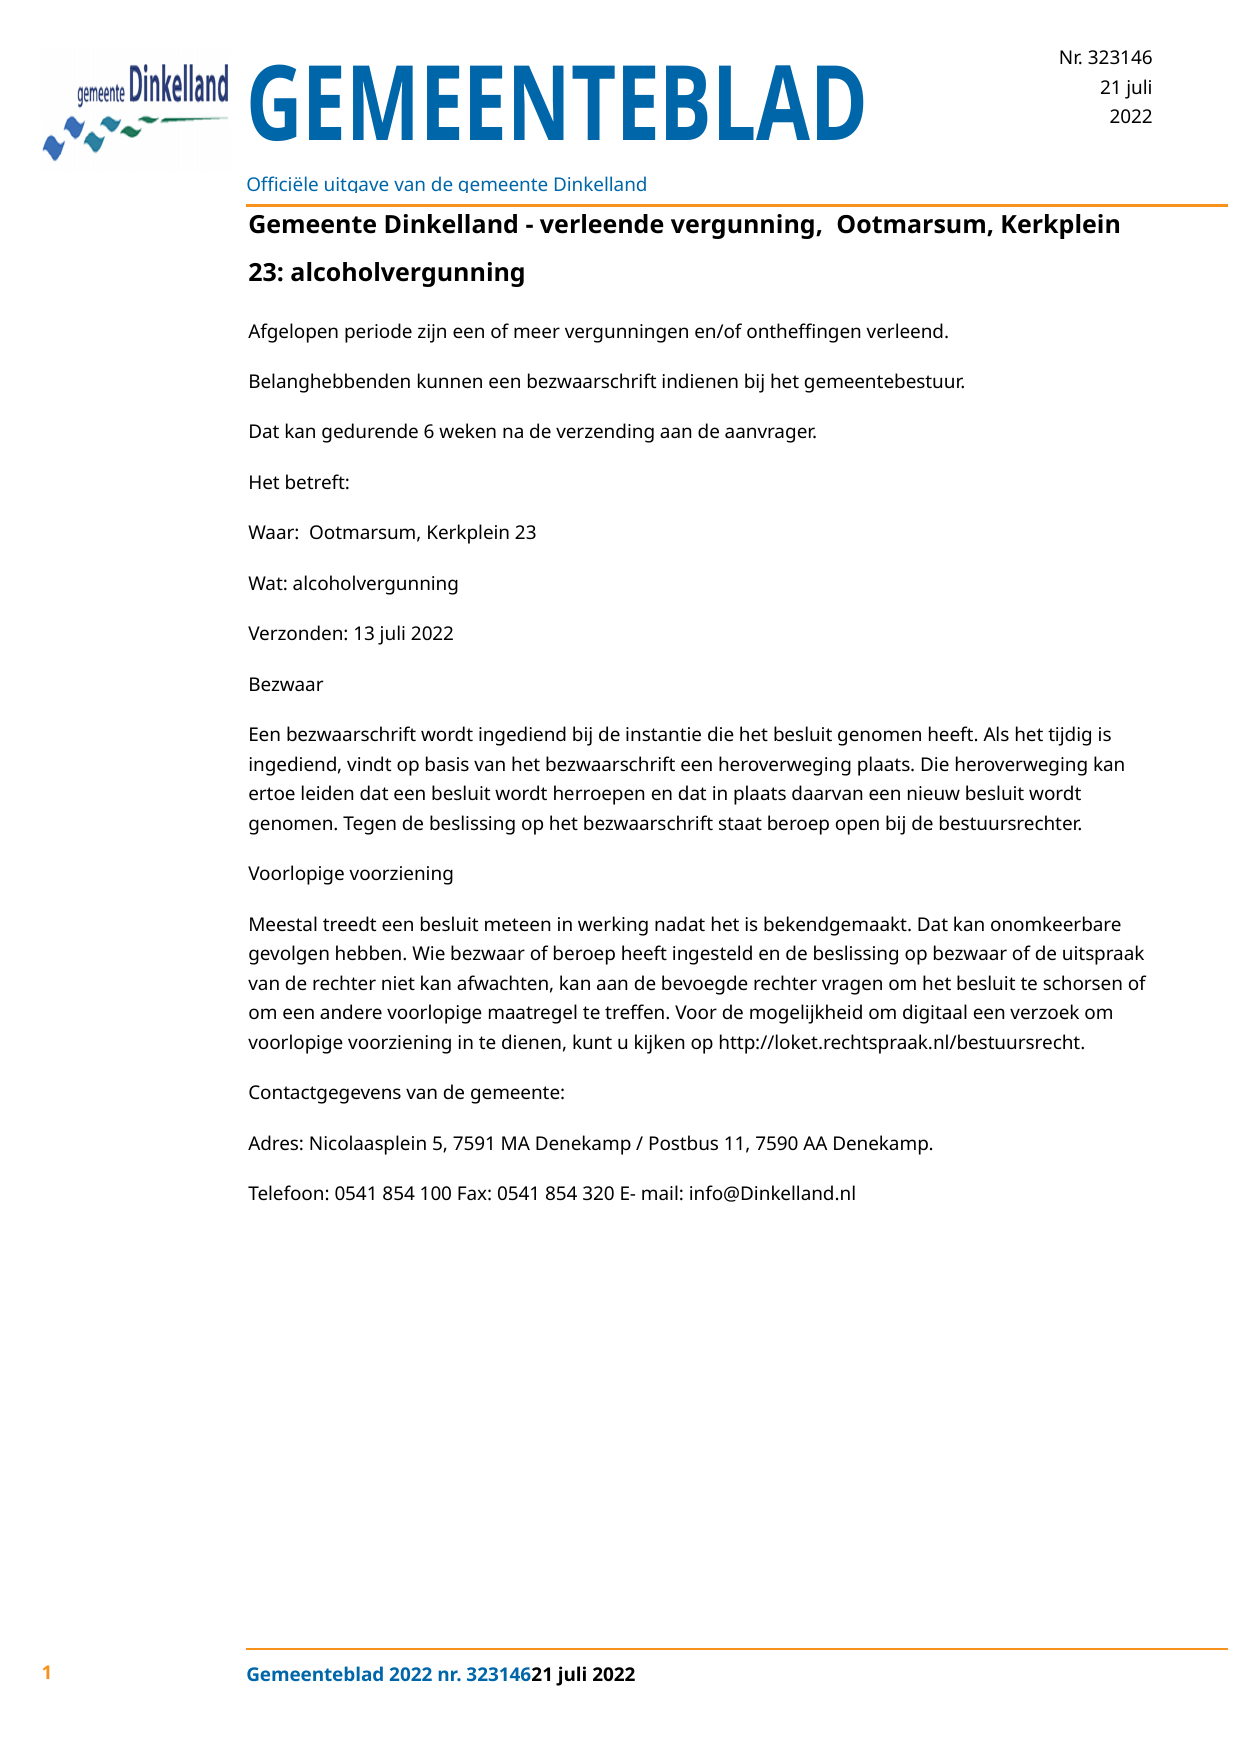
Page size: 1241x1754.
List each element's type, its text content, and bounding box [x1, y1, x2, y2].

text Verzonden: 13 juli 2022 [248, 620, 1152, 646]
text Bezwaar [248, 671, 1152, 697]
text Meestal treedt een besluit meteen in werking nadat het is bekendgemaakt. Dat kan onomkeerbare gevolgen hebben. Wie bezwaar of beroep heeft ingesteld en de beslissing op bezwaar of de uitspraak van de rechter niet kan afwachten, kan aan de bevoegde rechter vragen om het besluit te schorsen of om een andere voorlopige maatregel te treffen. Voor de mogelijkheid om digitaal een verzoek om voorlopige voorziening in te dienen, kunt u kijken op http://loket.rechtspraak.nl/bestuursrecht. [248, 911, 1152, 1055]
text Een bezwaarschrift wordt ingediend bij de instantie die het besluit genomen heeft. Als het tijdig is ingediend, vindt op basis van het bezwaarschrift een heroverweging plaats. Die heroverweging kan ertoe leiden dat een besluit wordt herroepen en dat in plaats daarvan een nieuw besluit wordt genomen. Tegen de beslissing op het bezwaarschrift staat beroep open bij de bestuursrechter. [248, 721, 1152, 836]
text Voorlopige voorziening [248, 860, 1152, 886]
text Telefoon: 0541 854 100 Fax: 0541 854 320 E- mail: info@Dinkelland.nl [248, 1180, 1152, 1206]
text Wat: alcoholvergunning [248, 570, 1152, 596]
text Dat kan gedurende 6 weken na de verzending aan de aanvrager. [248, 419, 1152, 444]
text Belanghebbenden kunnen een bezwaarschrift indienen bij het gemeentebestuur. [248, 368, 1152, 394]
text Gemeente Dinkelland - verleende vergunning, Ootmarsum, Kerkplein 23: alcoholvergunning [248, 207, 1152, 288]
text Adres: Nicolaasplein 5, 7591 MA Denekamp / Postbus 11, 7590 AA Denekamp. [248, 1130, 1152, 1156]
text Afgelopen periode zijn een of meer vergunningen en/of ontheffingen verleend. [248, 318, 1152, 344]
text Waar: Ootmarsum, Kerkplein 23 [248, 519, 1152, 545]
text Contactgegevens van de gemeente: [248, 1079, 1152, 1105]
picture [41, 47, 231, 172]
text Het betreft: [248, 469, 1152, 495]
